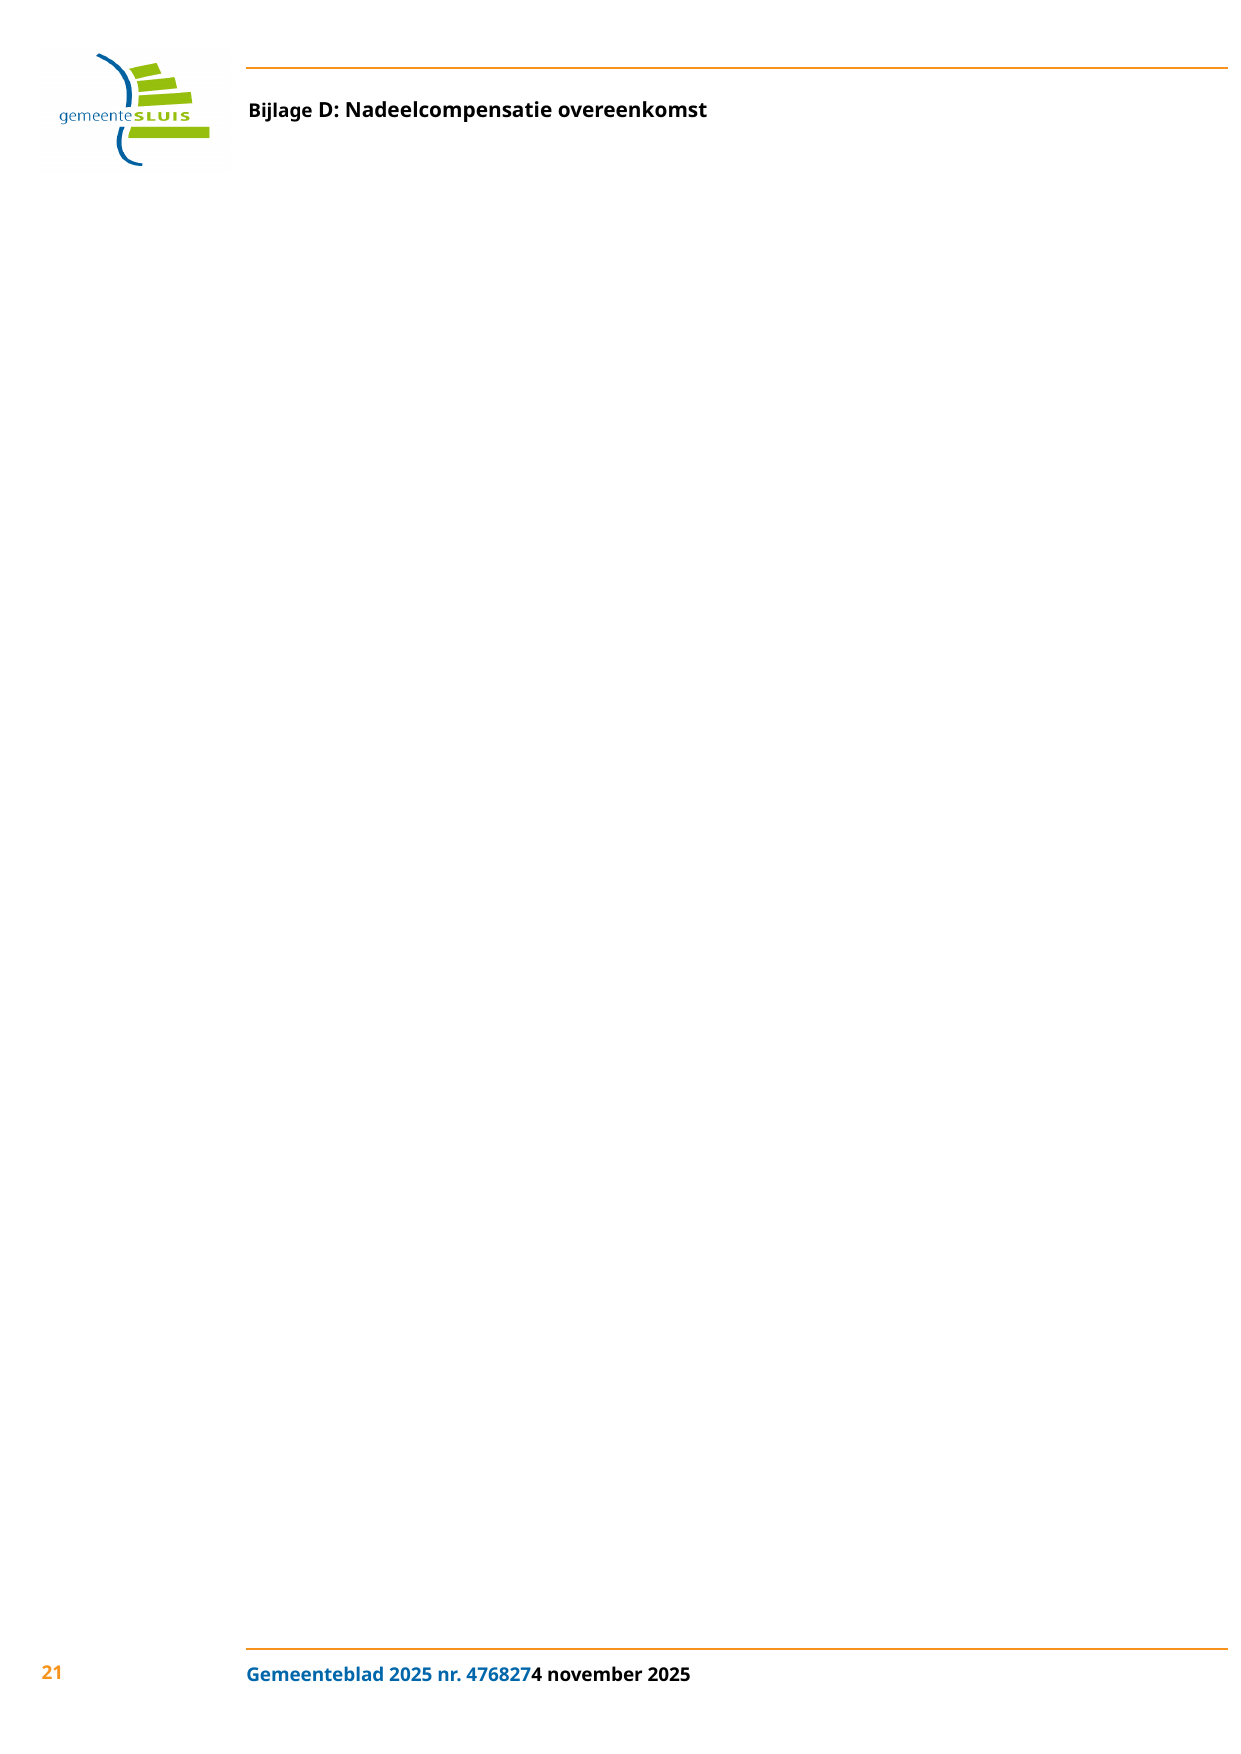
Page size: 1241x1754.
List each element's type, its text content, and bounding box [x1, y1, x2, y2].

picture [41, 47, 231, 172]
text Bijlage D: Nadeelcompensatie overeenkomst [248, 95, 1152, 123]
